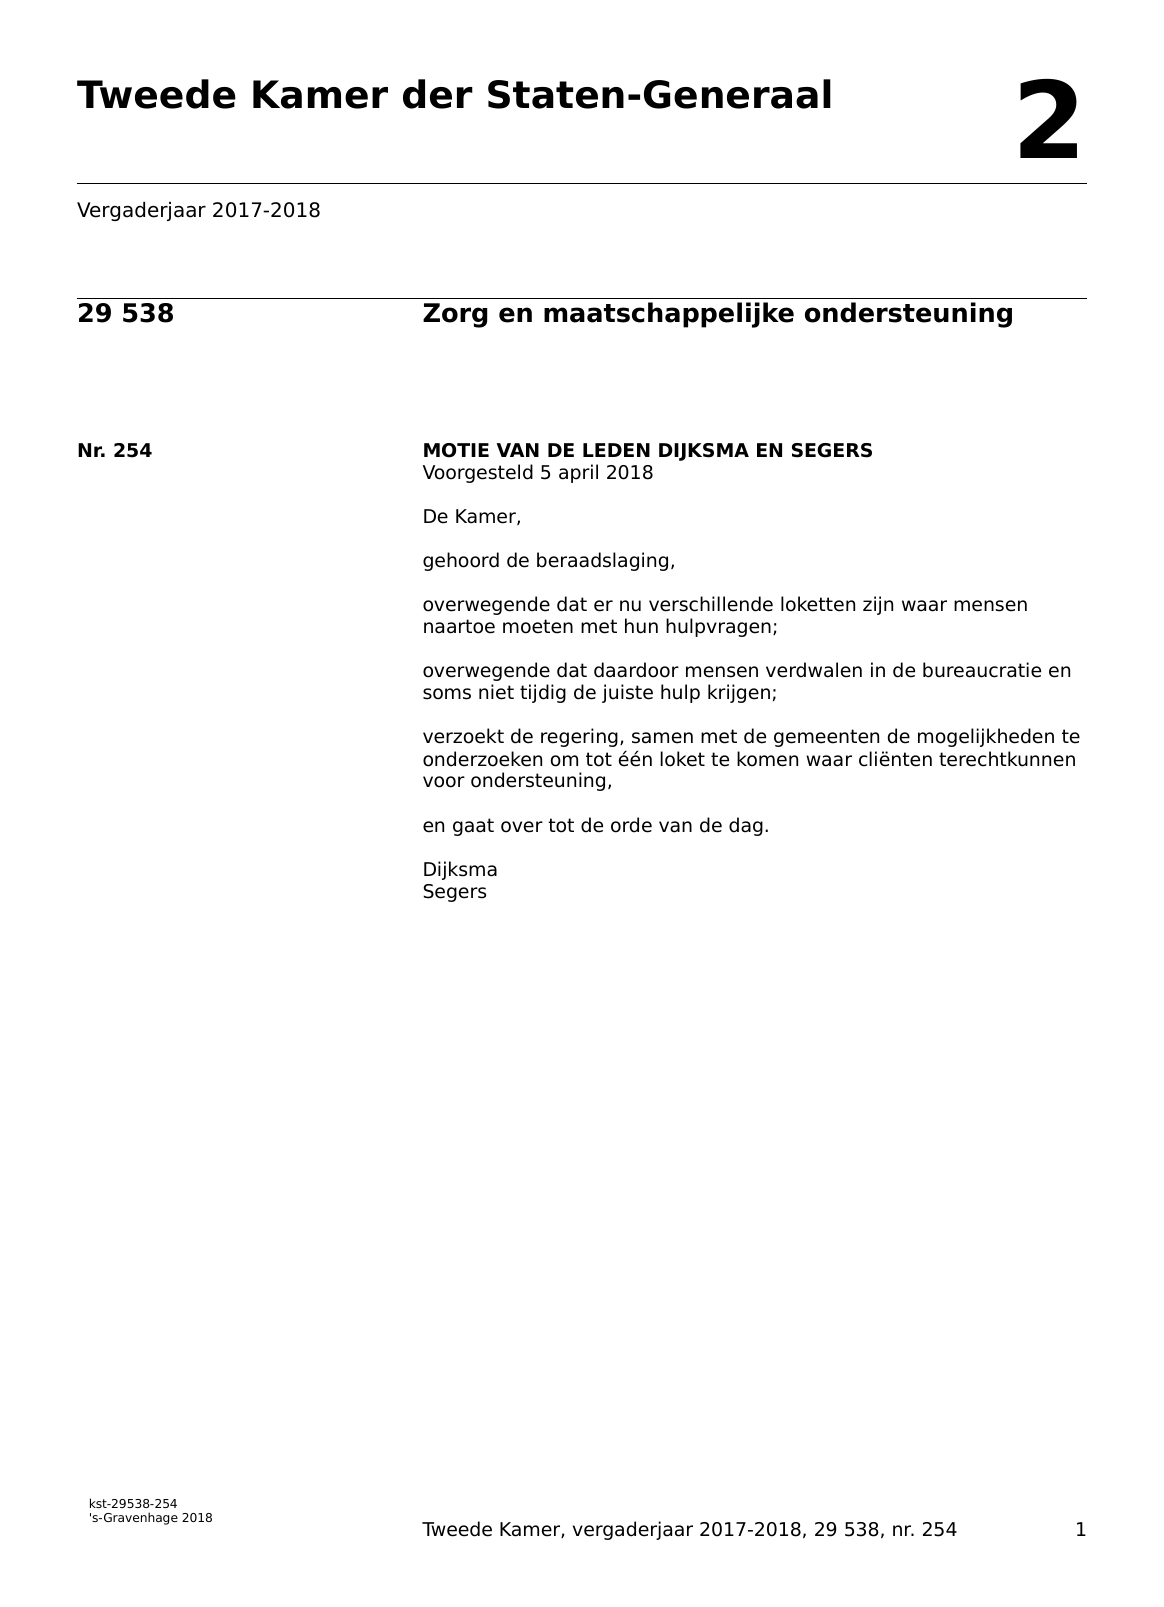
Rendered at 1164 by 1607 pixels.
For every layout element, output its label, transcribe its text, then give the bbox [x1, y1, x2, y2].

subtitle 29 538 Zorg en maatschappelijke ondersteuning [77, 299, 1087, 329]
text Dijksma [422, 859, 1087, 881]
text Voorgesteld 5 april 2018 [422, 462, 1087, 484]
text overwegende dat daardoor mensen verdwalen in de bureaucratie en soms niet tijdig de juiste hulp krijgen; [422, 660, 1087, 704]
text De Kamer, [422, 506, 1087, 528]
table_header 2 [886, 59, 1087, 183]
text kst-29538-254 [88, 1497, 323, 1511]
text en gaat over tot de orde van de dag. [422, 814, 1087, 837]
text overwegende dat er nu verschillende loketten zijn waar mensen naartoe moeten met hun hulpvragen; [422, 594, 1087, 638]
subtitle Nr. 254 MOTIE VAN DE LEDEN DIJKSMA EN SEGERS [77, 440, 1087, 462]
text verzoekt de regering, samen met de gemeenten de mogelijkheden te onderzoeken om tot één loket te komen waar cliënten terechtkunnen voor ondersteuning, [422, 726, 1087, 792]
text 's-Gravenhage 2018 [88, 1511, 323, 1525]
table_cell Vergaderjaar 2017-2018 [77, 184, 1087, 298]
text gehoord de beraadslaging, [422, 550, 1087, 572]
text Segers [422, 881, 1087, 903]
table_header Tweede Kamer der Staten-Generaal [77, 59, 886, 183]
